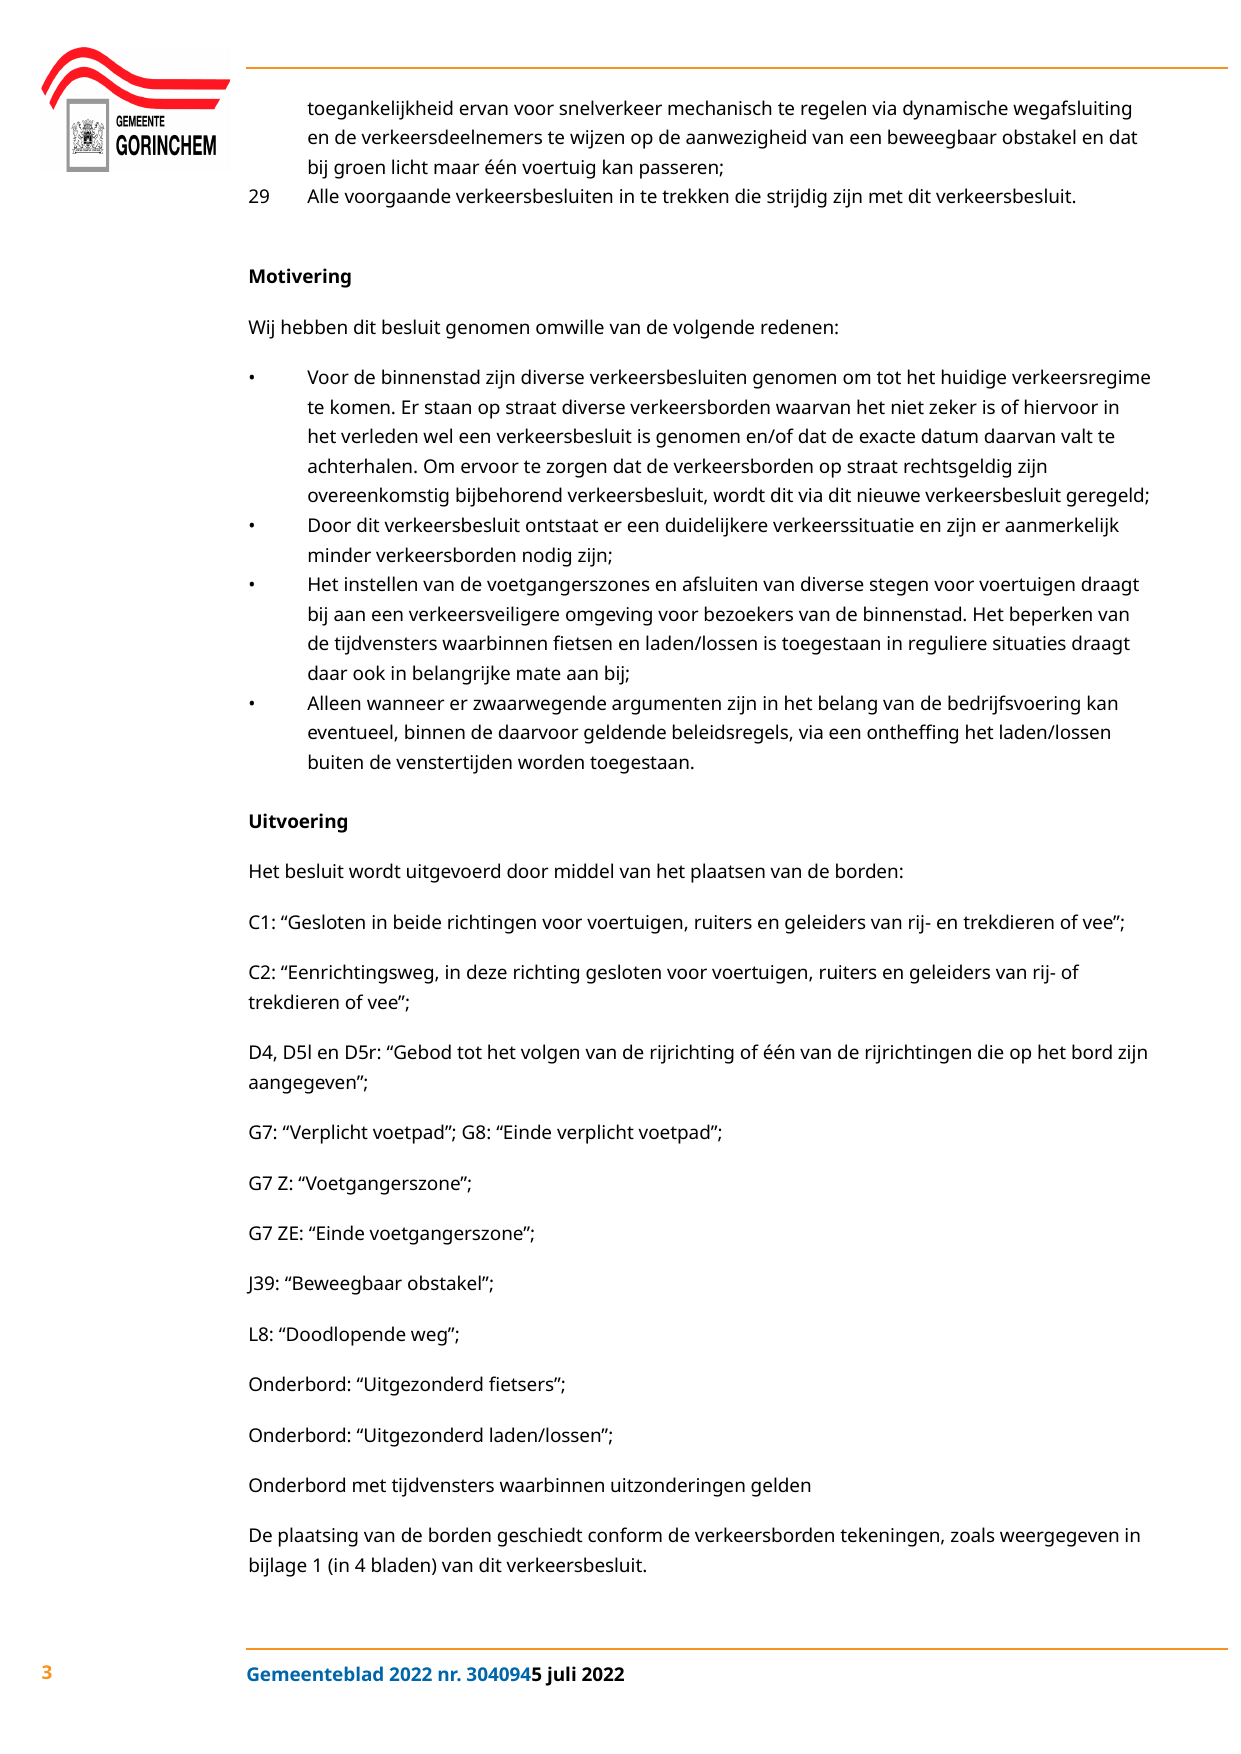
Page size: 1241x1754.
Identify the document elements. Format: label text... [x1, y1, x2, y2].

text De plaatsing van de borden geschiedt conform de verkeersborden tekeningen, zoals weergegeven in bijlage 1 (in 4 bladen) van dit verkeersbesluit. [248, 1523, 1152, 1578]
list Het instellen van de voetgangerszones en afsluiten van diverse stegen voor voertuigen draagt bij aan een verkeersveiligere omgeving voor bezoekers van de binnenstad. Het beperken van de tijdvensters waarbinnen fietsen en laden/lossen is toegestaan in reguliere situaties draagt daar ook in belangrijke mate aan bij; [248, 571, 1152, 686]
text Onderbord: “Uitgezonderd laden/lossen”; [248, 1422, 1152, 1448]
text D4, D5l en D5r: “Gebod tot het volgen van de rijrichting of één van de rijrichtingen die op het bord zijn aangegeven”; [248, 1039, 1152, 1095]
list Voor de binnenstad zijn diverse verkeersbesluiten genomen om tot het huidige verkeersregime te komen. Er staan op straat diverse verkeersborden waarvan het niet zeker is of hiervoor in het verleden wel een verkeersbesluit is genomen en/of dat de exacte datum daarvan valt te achterhalen. Om ervoor te zorgen dat de verkeersborden op straat rechtsgeldig zijn overeenkomstig bijbehorend verkeersbesluit, wordt dit via dit nieuwe verkeersbesluit geregeld; [248, 364, 1152, 508]
text C1: “Gesloten in beide richtingen voor voertuigen, ruiters en geleiders van rij- en trekdieren of vee”; [248, 909, 1152, 935]
text G7 Z: “Voetgangerszone”; [248, 1170, 1152, 1196]
text Motivering [248, 263, 1152, 289]
list Door dit verkeersbesluit ontstaat er een duidelijkere verkeerssituatie en zijn er aanmerkelijk minder verkeersborden nodig zijn; [248, 512, 1152, 568]
text Het besluit wordt uitgevoerd door middel van het plaatsen van de borden: [248, 858, 1152, 884]
text Wij hebben dit besluit genomen omwille van de volgende redenen: [248, 314, 1152, 340]
text Uitvoering [248, 808, 1152, 834]
text Onderbord: “Uitgezonderd fietsers”; [248, 1371, 1152, 1397]
text J39: “Beweegbaar obstakel”; [248, 1271, 1152, 1296]
picture [41, 47, 231, 172]
text G7 ZE: “Einde voetgangerszone”; [248, 1220, 1152, 1246]
text L8: “Doodlopende weg”; [248, 1321, 1152, 1347]
text C2: “Eenrichtingsweg, in deze richting gesloten voor voertuigen, ruiters en geleiders van rij- of trekdieren of vee”; [248, 959, 1152, 1015]
text G7: “Verplicht voetpad”; G8: “Einde verplicht voetpad”; [248, 1119, 1152, 1145]
list toegankelijkheid ervan voor snelverkeer mechanisch te regelen via dynamische wegafsluiting en de verkeersdeelnemers te wijzen op de aanwezigheid van een beweegbaar obstakel en dat bij groen licht maar één voertuig kan passeren; [248, 95, 1152, 180]
text Onderbord met tijdvensters waarbinnen uitzonderingen gelden [248, 1472, 1152, 1498]
list Alleen wanneer er zwaarwegende argumenten zijn in het belang van de bedrijfsvoering kan eventueel, binnen de daarvoor geldende beleidsregels, via een ontheffing het laden/lossen buiten de venstertijden worden toegestaan. [248, 690, 1152, 775]
list Alle voorgaande verkeersbesluiten in te trekken die strijdig zijn met dit verkeersbesluit. [248, 183, 1152, 209]
